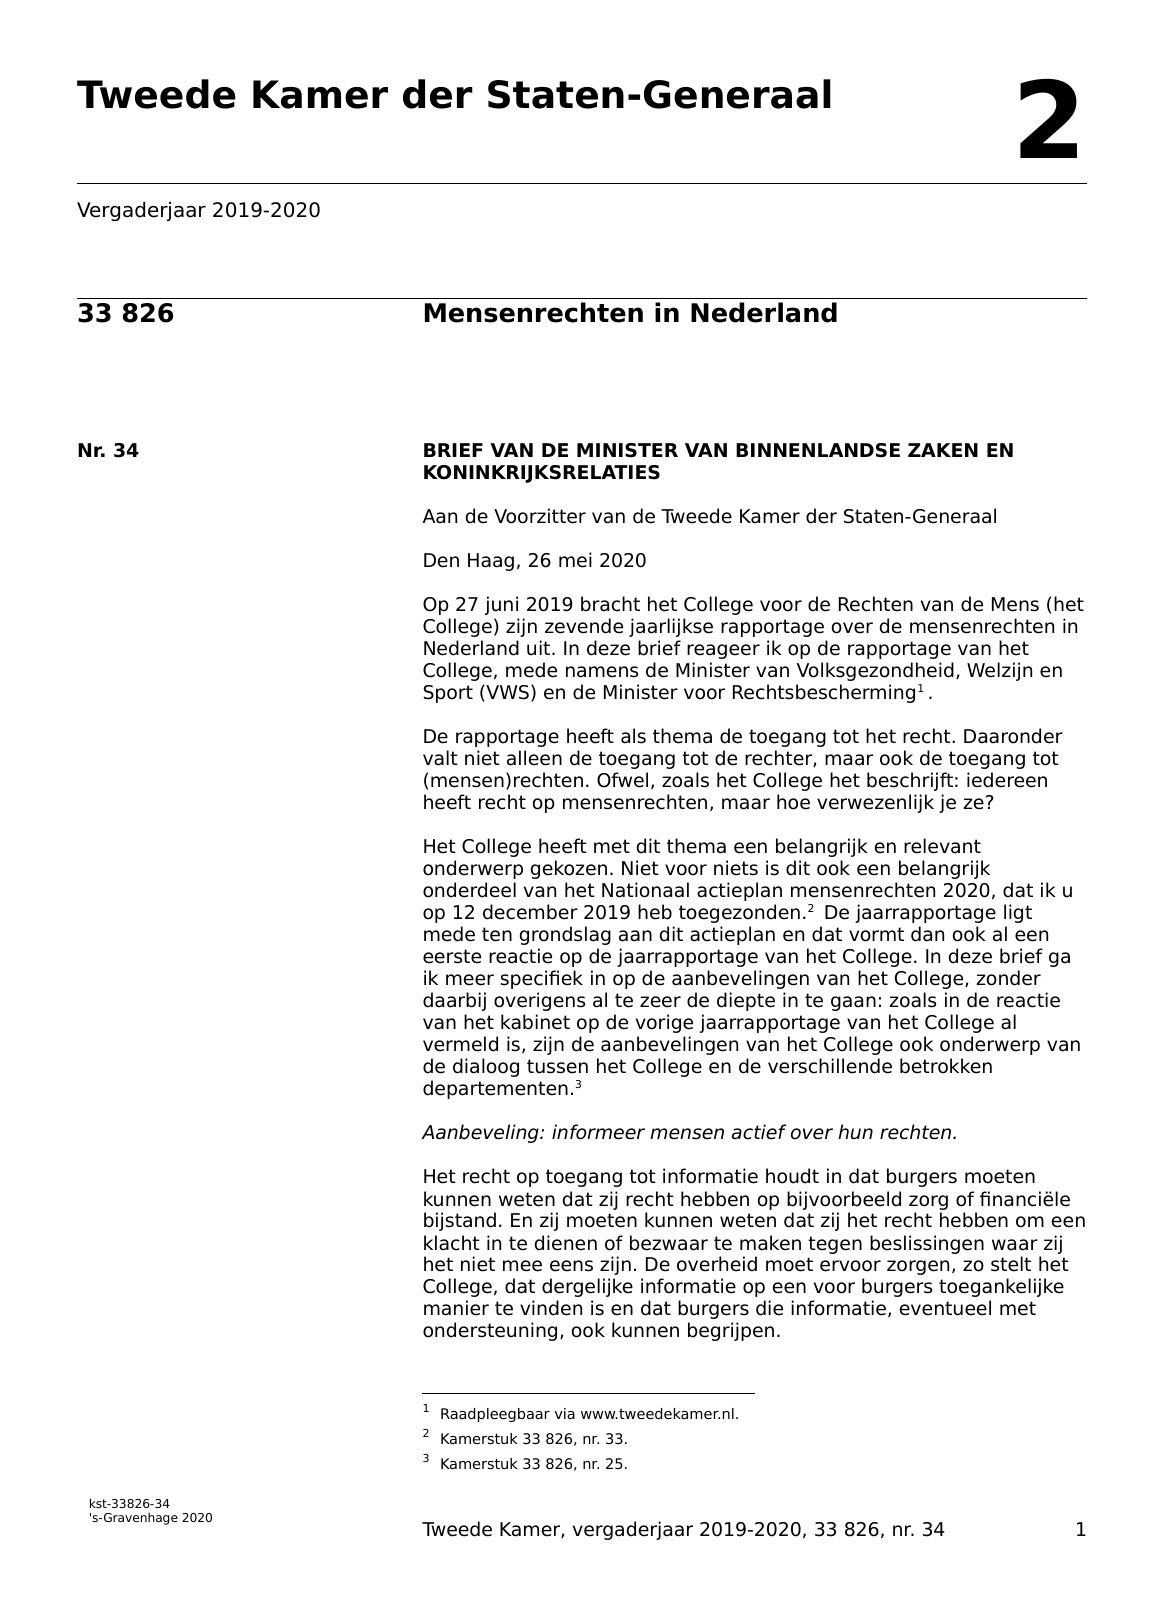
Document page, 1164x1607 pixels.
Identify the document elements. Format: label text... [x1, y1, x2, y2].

table_header 2 [886, 59, 1087, 183]
text kst-33826-34 [88, 1497, 323, 1511]
table_header Tweede Kamer der Staten-Generaal [77, 59, 886, 183]
subtitle Aanbeveling: informeer mensen actief over hun rechten. [422, 1122, 1087, 1144]
text Het College heeft met dit thema een belangrijk en relevant onderwerp gekozen. Niet voor niets is dit ook een belangrijk onderdeel van het Nationaal actieplan mensenrechten 2020, dat ik u op 12 december 2019 heb toegezonden. De jaarrapportage ligt mede ten grondslag aan dit actieplan en dat vormt dan ook al een eerste reactie op de jaarrapportage van het College. In deze brief ga ik meer specifiek in op de aanbevelingen van het College, zonder daarbij overigens al te zeer de diepte in te gaan: zoals in de reactie van het kabinet op de vorige jaarrapportage van het College al vermeld is, zijn de aanbevelingen van het College ook onderwerp van de dialoog tussen het College en de verschillende betrokken departementen. [422, 836, 1087, 1100]
text Kamerstuk 33 826, nr. 33. [422, 1427, 1087, 1449]
text Raadpleegbaar via www.tweedekamer.nl. [422, 1402, 1087, 1424]
text Aan de Voorzitter van de Tweede Kamer der Staten-Generaal [422, 506, 1087, 528]
table_cell Vergaderjaar 2019-2020 [77, 184, 1087, 298]
text Den Haag, 26 mei 2020 [422, 550, 1087, 572]
subtitle Nr. 34 BRIEF VAN DE MINISTER VAN BINNENLANDSE ZAKEN EN KONINKRIJKSRELATIES [77, 440, 1087, 484]
text Op 27 juni 2019 bracht het College voor de Rechten van de Mens (het College) zijn zevende jaarlijkse rapportage over de mensenrechten in Nederland uit. In deze brief reageer ik op de rapportage van het College, mede namens de Minister van Volksgezondheid, Welzijn en Sport (VWS) en de Minister voor Rechtsbescherming. [422, 594, 1087, 704]
text Kamerstuk 33 826, nr. 25. [422, 1452, 1087, 1474]
text 's-Gravenhage 2020 [88, 1511, 323, 1525]
text De rapportage heeft als thema de toegang tot het recht. Daaronder valt niet alleen de toegang tot de rechter, maar ook de toegang tot (mensen)rechten. Ofwel, zoals het College het beschrijft: iedereen heeft recht op mensenrechten, maar hoe verwezenlijk je ze? [422, 726, 1087, 814]
subtitle 33 826 Mensenrechten in Nederland [77, 299, 1087, 329]
text Het recht op toegang tot informatie houdt in dat burgers moeten kunnen weten dat zij recht hebben op bijvoorbeeld zorg of financiële bijstand. En zij moeten kunnen weten dat zij het recht hebben om een klacht in te dienen of bezwaar te maken tegen beslissingen waar zij het niet mee eens zijn. De overheid moet ervoor zorgen, zo stelt het College, dat dergelijke informatie op een voor burgers toegankelijke manier te vinden is en dat burgers die informatie, eventueel met ondersteuning, ook kunnen begrijpen. [422, 1166, 1087, 1342]
